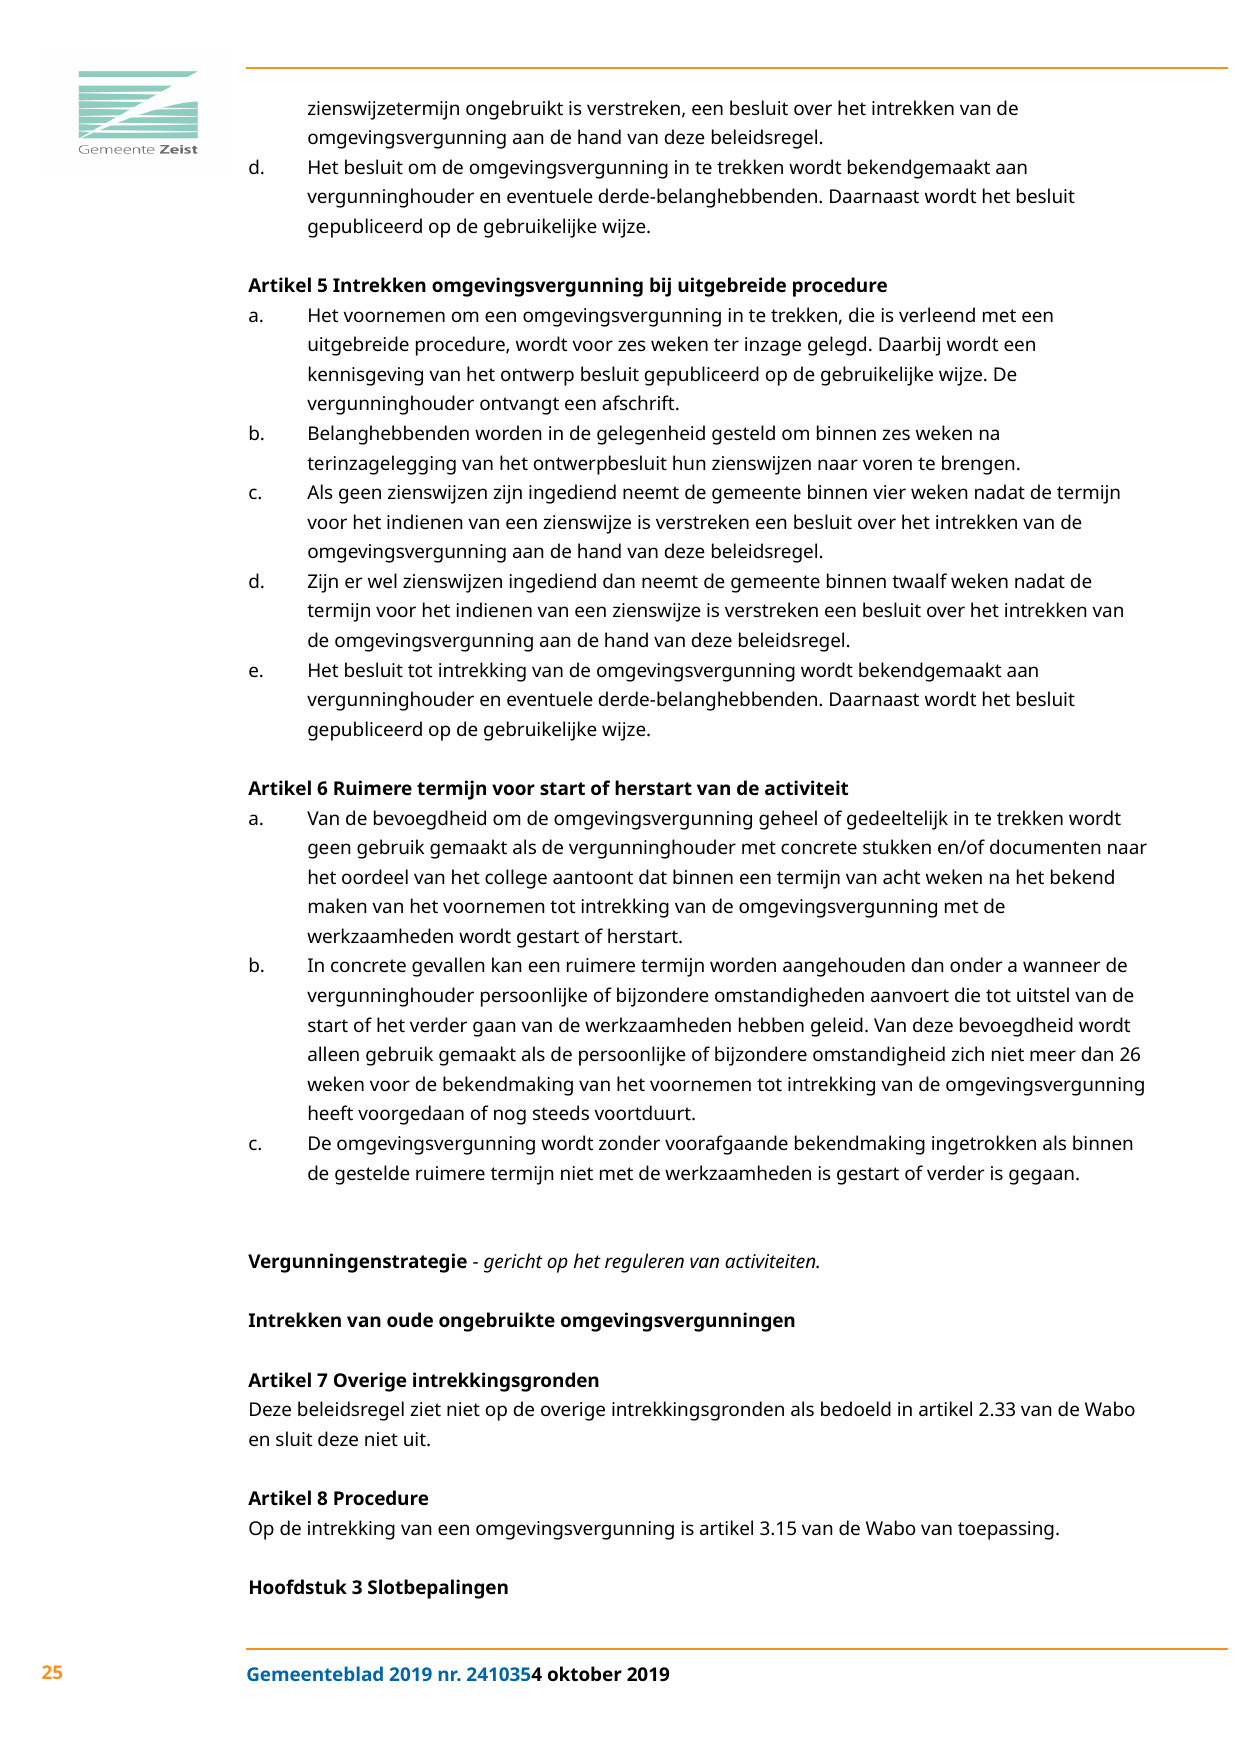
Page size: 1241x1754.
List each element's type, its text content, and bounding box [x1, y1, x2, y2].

text Artikel 5 Intrekken omgevingsvergunning bij uitgebreide procedure [248, 272, 1152, 298]
list Het besluit tot intrekking van de omgevingsvergunning wordt bekendgemaakt aan vergunninghouder en eventuele derde-belanghebbenden. Daarnaast wordt het besluit gepubliceerd op de gebruikelijke wijze. [248, 657, 1152, 742]
list De omgevingsvergunning wordt zonder voorafgaande bekendmaking ingetrokken als binnen de gestelde ruimere termijn niet met de werkzaamheden is gestart of verder is gegaan. [248, 1130, 1152, 1186]
list In concrete gevallen kan een ruimere termijn worden aangehouden dan onder a wanneer de vergunninghouder persoonlijke of bijzondere omstandigheden aanvoert die tot uitstel van de start of het verder gaan van de werkzaamheden hebben geleid. Van deze bevoegdheid wordt alleen gebruik gemaakt als de persoonlijke of bijzondere omstandigheid zich niet meer dan 26 weken voor de bekendmaking van het voornemen tot intrekking van de omgevingsvergunning heeft voorgedaan of nog steeds voortduurt. [248, 953, 1152, 1126]
picture [41, 47, 231, 172]
list zienswijzetermijn ongebruikt is verstreken, een besluit over het intrekken van de omgevingsvergunning aan de hand van deze beleidsregel. [248, 95, 1152, 150]
list Als geen zienswijzen zijn ingediend neemt de gemeente binnen vier weken nadat de termijn voor het indienen van een zienswijze is verstreken een besluit over het intrekken van de omgevingsvergunning aan de hand van deze beleidsregel. [248, 479, 1152, 564]
list Het besluit om de omgevingsvergunning in te trekken wordt bekendgemaakt aan vergunninghouder en eventuele derde-belanghebbenden. Daarnaast wordt het besluit gepubliceerd op de gebruikelijke wijze. [248, 154, 1152, 239]
text Hoofdstuk 3 Slotbepalingen [248, 1574, 1152, 1600]
text Artikel 6 Ruimere termijn voor start of herstart van de activiteit [248, 775, 1152, 801]
list Zijn er wel zienswijzen ingediend dan neemt de gemeente binnen twaalf weken nadat de termijn voor het indienen van een zienswijze is verstreken een besluit over het intrekken van de omgevingsvergunning aan de hand van deze beleidsregel. [248, 568, 1152, 653]
text Deze beleidsregel ziet niet op de overige intrekkingsgronden als bedoeld in artikel 2.33 van de Wabo en sluit deze niet uit. [248, 1396, 1152, 1452]
text Artikel 7 Overige intrekkingsgronden [248, 1367, 1152, 1393]
list Het voornemen om een omgevingsvergunning in te trekken, die is verleend met een uitgebreide procedure, wordt voor zes weken ter inzage gelegd. Daarbij wordt een kennisgeving van het ontwerp besluit gepubliceerd op de gebruikelijke wijze. De vergunninghouder ontvangt een afschrift. [248, 302, 1152, 416]
list Belanghebbenden worden in de gelegenheid gesteld om binnen zes weken na terinzagelegging van het ontwerpbesluit hun zienswijzen naar voren te brengen. [248, 420, 1152, 476]
text Vergunningenstrategie - gericht op het reguleren van activiteiten. [248, 1248, 1152, 1274]
text Artikel 8 Procedure [248, 1485, 1152, 1511]
text Op de intrekking van een omgevingsvergunning is artikel 3.15 van de Wabo van toepassing. [248, 1515, 1152, 1541]
text Intrekken van oude ongebruikte omgevingsvergunningen [248, 1308, 1152, 1333]
list Van de bevoegdheid om de omgevingsvergunning geheel of gedeeltelijk in te trekken wordt geen gebruik gemaakt als de vergunninghouder met concrete stukken en/of documenten naar het oordeel van het college aantoont dat binnen een termijn van acht weken na het bekend maken van het voornemen tot intrekking van de omgevingsvergunning met de werkzaamheden wordt gestart of herstart. [248, 805, 1152, 949]
